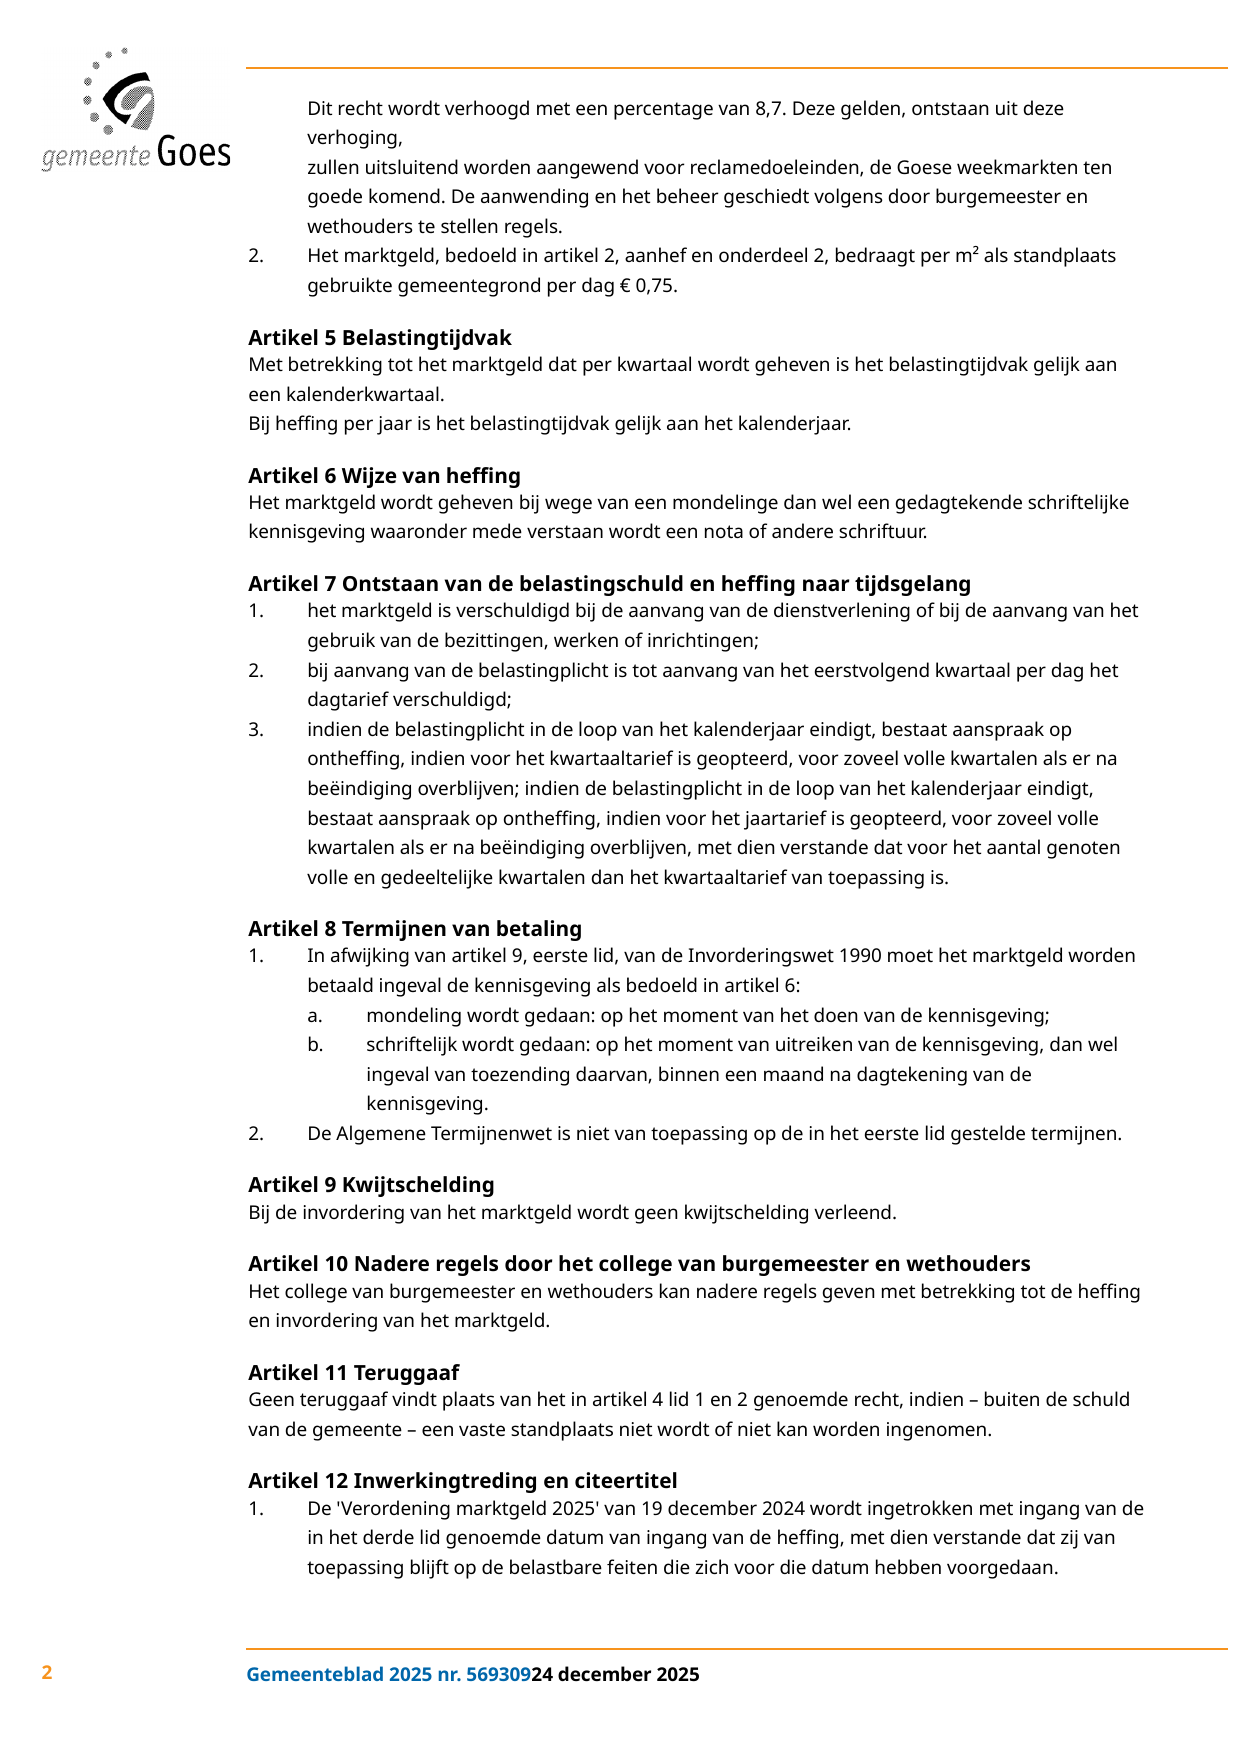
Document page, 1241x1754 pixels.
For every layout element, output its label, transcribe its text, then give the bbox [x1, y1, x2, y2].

list De 'Verordening marktgeld 2025' van 19 december 2024 wordt ingetrokken met ingang van de in het derde lid genoemde datum van ingang van de heffing, met dien verstande dat zij van toepassing blijft op de belastbare feiten die zich voor die datum hebben voorgedaan. [248, 1495, 1152, 1580]
text Het college van burgemeester en wethouders kan nadere regels geven met betrekking tot de heffing en invordering van het marktgeld. [248, 1278, 1152, 1333]
text Artikel 9 Kwijtschelding [248, 1171, 1152, 1199]
text Artikel 12 Inwerkingtreding en citeertitel [248, 1466, 1152, 1495]
text Met betrekking tot het marktgeld dat per kwartaal wordt geheven is het belastingtijdvak gelijk aan een kalenderkwartaal. [248, 351, 1152, 406]
text Artikel 10 Nadere regels door het college van burgemeester en wethouders [248, 1249, 1152, 1278]
text Artikel 8 Termijnen van betaling [248, 914, 1152, 943]
list Het marktgeld, bedoeld in artikel 2, aanhef en onderdeel 2, bedraagt per m² als standplaats gebruikte gemeentegrond per dag € 0,75. [248, 243, 1152, 298]
text Artikel 7 Ontstaan van de belastingschuld en heffing naar tijdsgelang [248, 569, 1152, 598]
list mondeling wordt gedaan: op het moment van het doen van de kennisgeving; [307, 1002, 1152, 1028]
list In afwijking van artikel 9, eerste lid, van de Invorderingswet 1990 moet het marktgeld worden betaald ingeval de kennisgeving als bedoeld in artikel 6: [248, 943, 1152, 998]
text Artikel 6 Wijze van heffing [248, 461, 1152, 489]
text Artikel 11 Teruggaaf [248, 1358, 1152, 1386]
text Bij heffing per jaar is het belastingtijdvak gelijk aan het kalenderjaar. [248, 410, 1152, 436]
list het marktgeld is verschuldigd bij de aanvang van de dienstverlening of bij de aanvang van het gebruik van de bezittingen, werken of inrichtingen; [248, 598, 1152, 653]
list Dit recht wordt verhoogd met een percentage van 8,7. Deze gelden, ontstaan uit deze verhoging, [248, 95, 1152, 150]
list indien de belastingplicht in de loop van het kalenderjaar eindigt, bestaat aanspraak op ontheffing, indien voor het kwartaaltarief is geopteerd, voor zoveel volle kwartalen als er na beëindiging overblijven; indien de belastingplicht in de loop van het kalenderjaar eindigt, bestaat aanspraak op ontheffing, indien voor het jaartarief is geopteerd, voor zoveel volle kwartalen als er na beëindiging overblijven, met dien verstande dat voor het aantal genoten volle en gedeeltelijke kwartalen dan het kwartaaltarief van toepassing is. [248, 716, 1152, 889]
list zullen uitsluitend worden aangewend voor reclamedoeleinden, de Goese weekmarkten ten goede komend. De aanwending en het beheer geschiedt volgens door burgemeester en wethouders te stellen regels. [248, 154, 1152, 239]
list bij aanvang van de belastingplicht is tot aanvang van het eerstvolgend kwartaal per dag het dagtarief verschuldigd; [248, 657, 1152, 712]
list De Algemene Termijnenwet is niet van toepassing op de in het eerste lid gestelde termijnen. [248, 1120, 1152, 1146]
text Artikel 5 Belastingtijdvak [248, 323, 1152, 351]
list schriftelijk wordt gedaan: op het moment van uitreiken van de kennisgeving, dan wel ingeval van toezending daarvan, binnen een maand na dagtekening van de kennisgeving. [307, 1031, 1152, 1116]
text Het marktgeld wordt geheven bij wege van een mondelinge dan wel een gedagtekende schriftelijke kennisgeving waaronder mede verstaan wordt een nota of andere schriftuur. [248, 489, 1152, 544]
picture [41, 47, 231, 172]
text Geen teruggaaf vindt plaats van het in artikel 4 lid 1 en 2 genoemde recht, indien – buiten de schuld van de gemeente – een vaste standplaats niet wordt of niet kan worden ingenomen. [248, 1386, 1152, 1442]
text Bij de invordering van het marktgeld wordt geen kwijtschelding verleend. [248, 1199, 1152, 1225]
